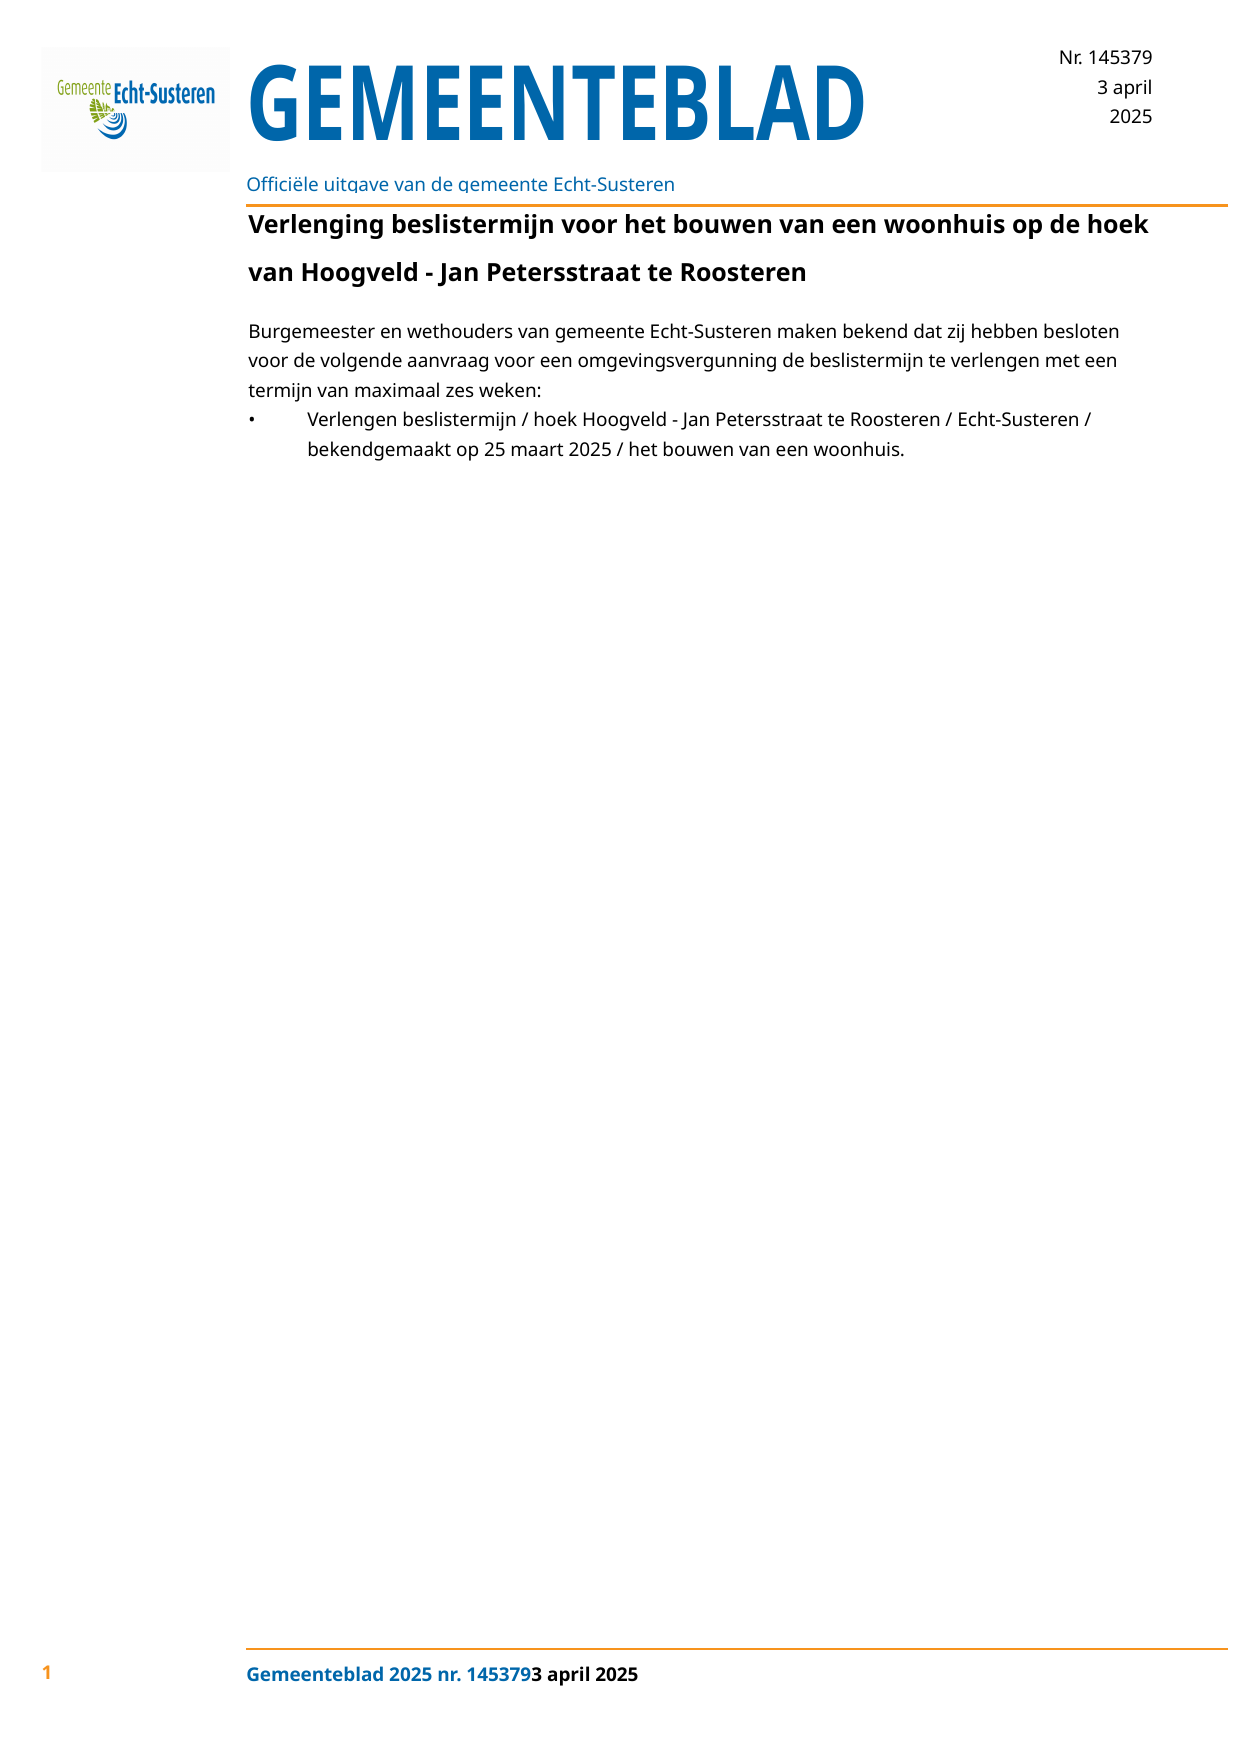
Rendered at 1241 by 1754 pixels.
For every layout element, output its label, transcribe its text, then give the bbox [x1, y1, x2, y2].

text Burgemeester en wethouders van gemeente Echt-Susteren maken bekend dat zij hebben besloten voor de volgende aanvraag voor een omgevingsvergunning de beslistermijn te verlengen met een termijn van maximaal zes weken: [248, 318, 1152, 403]
list Verlengen beslistermijn / hoek Hoogveld - Jan Petersstraat te Roosteren / Echt-Susteren / bekendgemaakt op 25 maart 2025 / het bouwen van een woonhuis. [248, 407, 1152, 462]
text Verlenging beslistermijn voor het bouwen van een woonhuis op de hoek van Hoogveld - Jan Petersstraat te Roosteren [248, 207, 1152, 288]
picture [41, 47, 231, 172]
